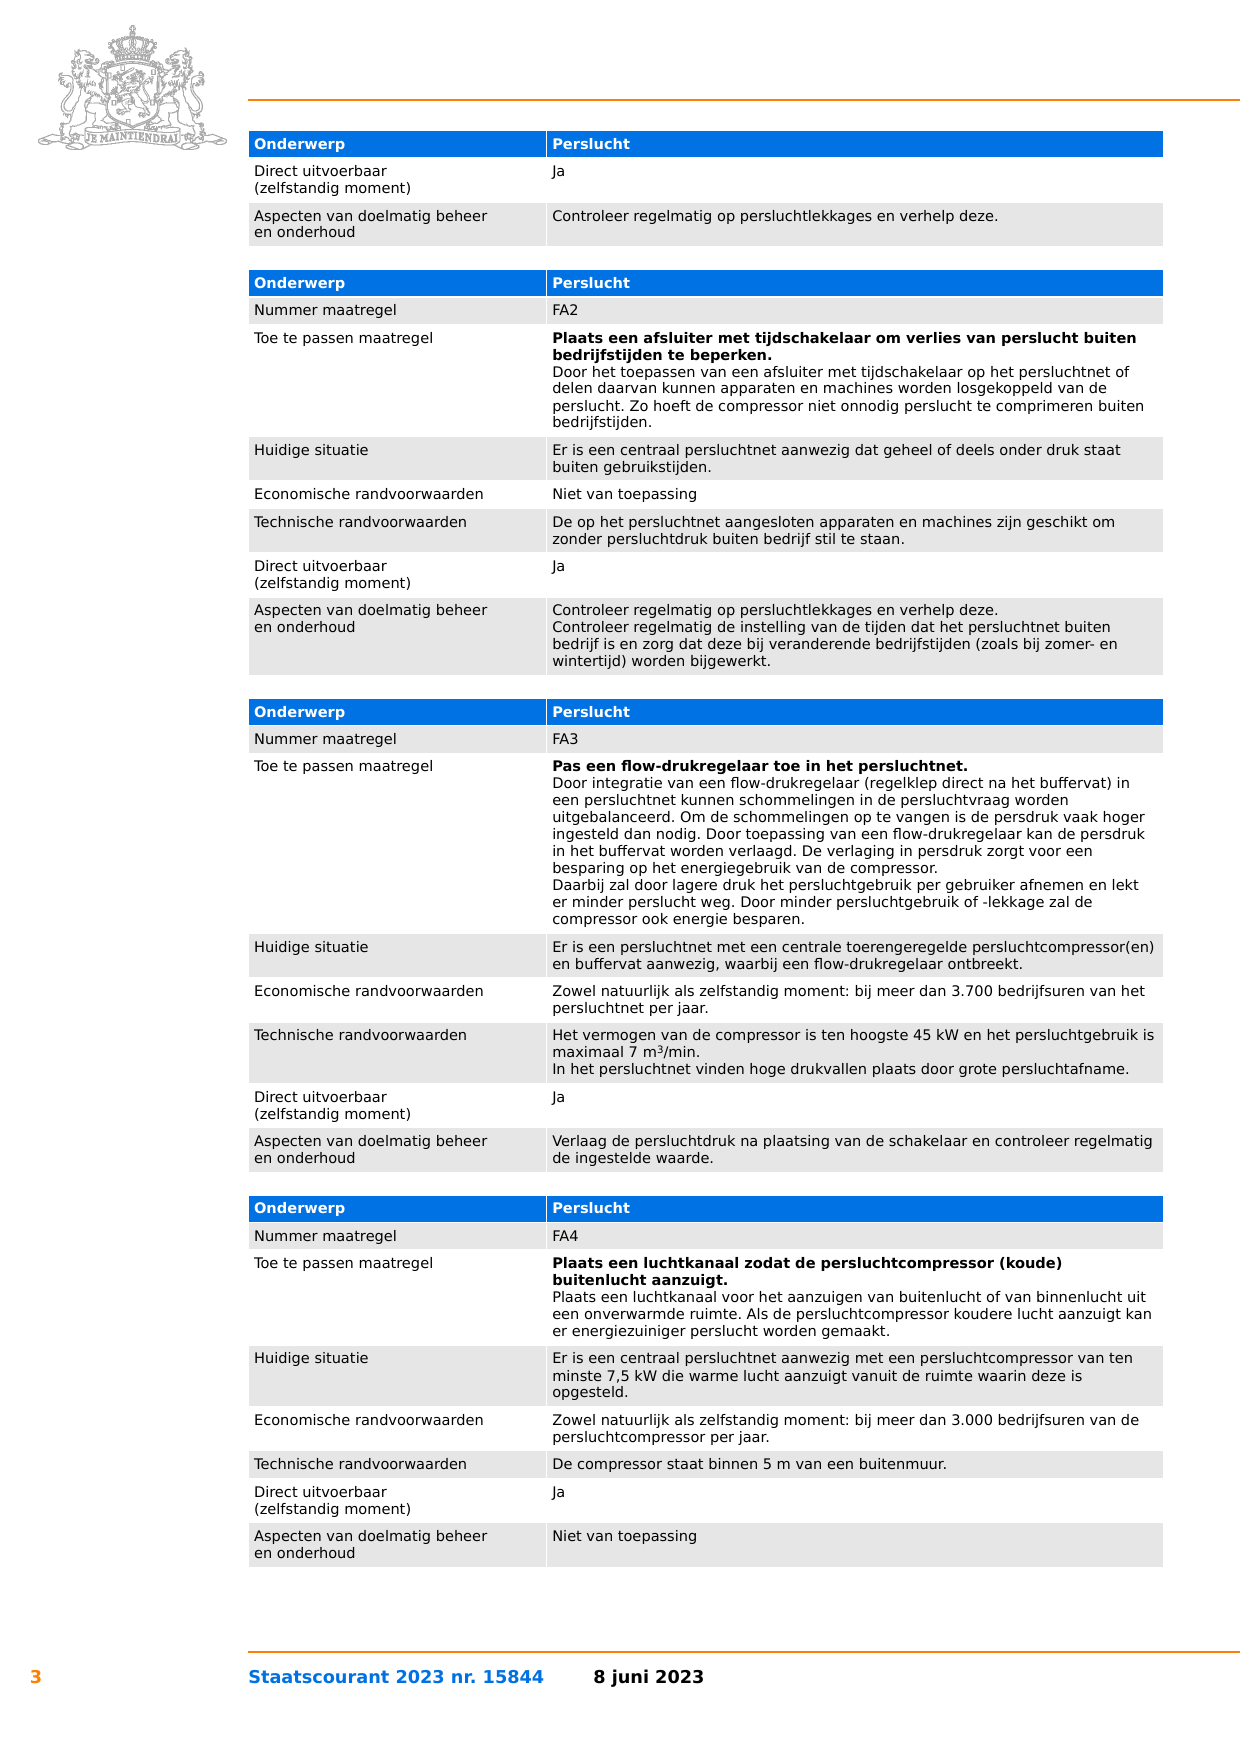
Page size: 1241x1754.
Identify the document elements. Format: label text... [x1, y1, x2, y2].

table_cell De op het persluchtnet aangesloten apparaten en machines zijn geschikt om zonder persluchtdruk buiten bedrijf stil te staan. [547, 509, 1163, 552]
table_cell FA4 [547, 1223, 1163, 1249]
table_cell Aspecten van doelmatig beheer en onderhoud [249, 598, 546, 675]
table_cell Ja [547, 553, 1163, 597]
table_cell Huidige situatie [249, 934, 546, 977]
table_cell Controleer regelmatig op persluchtlekkages en verhelp deze. [547, 203, 1163, 246]
table_cell Direct uitvoerbaar (zelfstandig moment) [249, 1479, 546, 1522]
table_cell Technische randvoorwaarden [249, 509, 546, 552]
table_cell Ja [547, 1479, 1163, 1522]
table_cell Economische randvoorwaarden [249, 978, 546, 1022]
table_cell Nummer maatregel [249, 298, 546, 324]
table_cell Technische randvoorwaarden [249, 1023, 546, 1083]
table_header Perslucht [547, 270, 1163, 296]
table_cell Ja [547, 1084, 1163, 1127]
table_cell Er is een centraal persluchtnet aanwezig met een persluchtcompressor van ten minste 7,5 kW die warme lucht aanzuigt vanuit de ruimte waarin deze is opgesteld. [547, 1346, 1163, 1406]
table_cell Economische randvoorwaarden [249, 1407, 546, 1450]
table_cell Toe te passen maatregel [249, 325, 546, 436]
table_cell Verlaag de persluchtdruk na plaatsing van de schakelaar en controleer regelmatig de ingestelde waarde. [547, 1128, 1163, 1172]
table_cell Het vermogen van de compressor is ten hoogste 45 kW en het persluchtgebruik is maximaal 7 m3/min. In het persluchtnet vinden hoge drukvallen plaats door grote persluchtafname. [547, 1023, 1163, 1083]
table_cell Zowel natuurlijk als zelfstandig moment: bij meer dan 3.000 bedrijfsuren van de persluchtcompressor per jaar. [547, 1407, 1163, 1450]
table_header Onderwerp [249, 131, 546, 157]
table_cell FA2 [547, 298, 1163, 324]
table_cell Direct uitvoerbaar (zelfstandig moment) [249, 1084, 546, 1127]
table_cell De compressor staat binnen 5 m van een buitenmuur. [547, 1451, 1163, 1478]
table_cell Nummer maatregel [249, 1223, 546, 1249]
table_cell Aspecten van doelmatig beheer en onderhoud [249, 203, 546, 246]
table_cell Technische randvoorwaarden [249, 1451, 546, 1478]
table_cell Er is een persluchtnet met een centrale toerengeregelde persluchtcompressor(en) en buffervat aanwezig, waarbij een flow-drukregelaar ontbreekt. [547, 934, 1163, 977]
table_cell Direct uitvoerbaar (zelfstandig moment) [249, 553, 546, 597]
table_cell Aspecten van doelmatig beheer en onderhoud [249, 1523, 546, 1567]
table_cell Zowel natuurlijk als zelfstandig moment: bij meer dan 3.700 bedrijfsuren van het persluchtnet per jaar. [547, 978, 1163, 1022]
table_cell Direct uitvoerbaar (zelfstandig moment) [249, 158, 546, 202]
table_cell Plaats een afsluiter met tijdschakelaar om verlies van perslucht buiten bedrijfstijden te beperken. Door het toepassen van een afsluiter met tijdschakelaar op het persluchtnet of delen daarvan kunnen apparaten en machines worden losgekoppeld van de perslucht. Zo hoeft de compressor niet onnodig perslucht te comprimeren buiten bedrijfstijden. [547, 325, 1163, 436]
table_cell Huidige situatie [249, 437, 546, 480]
table_header Onderwerp [249, 699, 546, 725]
table_cell Plaats een luchtkanaal zodat de persluchtcompressor (koude) buitenlucht aanzuigt. Plaats een luchtkanaal voor het aanzuigen van buitenlucht of van binnenlucht uit een onverwarmde ruimte. Als de persluchtcompressor koudere lucht aanzuigt kan er energiezuiniger perslucht worden gemaakt. [547, 1250, 1163, 1345]
table_cell Nummer maatregel [249, 726, 546, 753]
table_cell Economische randvoorwaarden [249, 481, 546, 508]
table_cell Pas een flow-drukregelaar toe in het persluchtnet. Door integratie van een flow-drukregelaar (regelklep direct na het buffervat) in een persluchtnet kunnen schommelingen in de persluchtvraag worden uitgebalanceerd. Om de schommelingen op te vangen is de persdruk vaak hoger ingesteld dan nodig. Door toepassing van een flow-drukregelaar kan de persdruk in het buffervat worden verlaagd. De verlaging in persdruk zorgt voor een besparing op het energiegebruik van de compressor. Daarbij zal door lagere druk het persluchtgebruik per gebruiker afnemen en lekt er minder perslucht weg. Door minder persluchtgebruik of -lekkage zal de compressor ook energie besparen. [547, 754, 1163, 933]
table_cell Toe te passen maatregel [249, 1250, 546, 1345]
table_cell Huidige situatie [249, 1346, 546, 1406]
picture [38, 25, 227, 150]
table_header Onderwerp [249, 270, 546, 296]
table_cell Aspecten van doelmatig beheer en onderhoud [249, 1128, 546, 1172]
table_cell Niet van toepassing [547, 1523, 1163, 1567]
table_header Perslucht [547, 699, 1163, 725]
table_header Perslucht [547, 131, 1163, 157]
table_cell Controleer regelmatig op persluchtlekkages en verhelp deze. Controleer regelmatig de instelling van de tijden dat het persluchtnet buiten bedrijf is en zorg dat deze bij veranderende bedrijfstijden (zoals bij zomer- en wintertijd) worden bijgewerkt. [547, 598, 1163, 675]
table_cell Ja [547, 158, 1163, 202]
table_cell Niet van toepassing [547, 481, 1163, 508]
table_header Perslucht [547, 1196, 1163, 1222]
table_header Onderwerp [249, 1196, 546, 1222]
table_cell FA3 [547, 726, 1163, 753]
table_cell Toe te passen maatregel [249, 754, 546, 933]
table_cell Er is een centraal persluchtnet aanwezig dat geheel of deels onder druk staat buiten gebruikstijden. [547, 437, 1163, 480]
